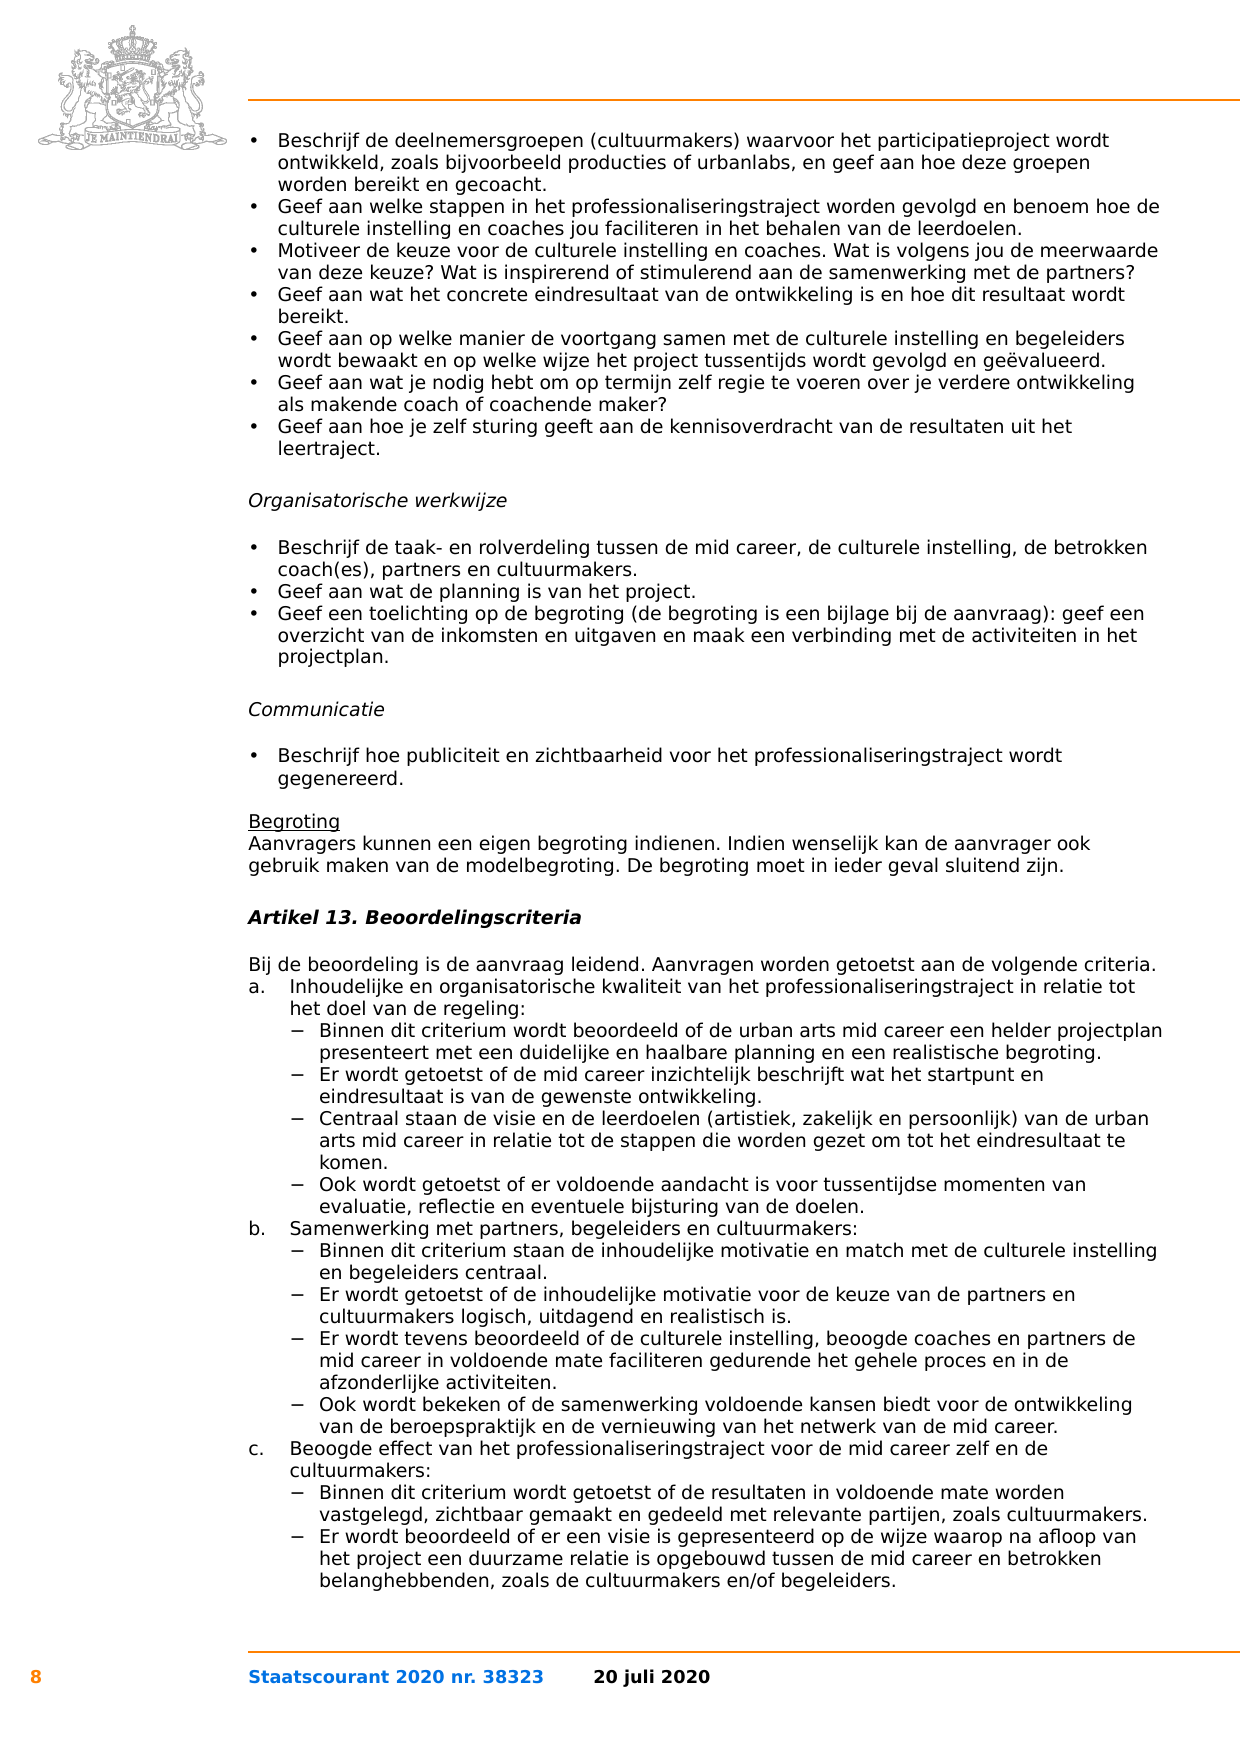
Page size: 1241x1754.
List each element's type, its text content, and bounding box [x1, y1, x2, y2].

subtitle Artikel 13. Beoordelingscriteria [248, 907, 1163, 929]
text − Er wordt tevens beoordeeld of de culturele instelling, beoogde coaches en partners de mid career in voldoende mate faciliteren gedurende het gehele proces en in de afzonderlijke activiteiten. [289, 1328, 1163, 1394]
text • Beschrijf hoe publiciteit en zichtbaarheid voor het professionaliseringstraject wordt gegenereerd. [248, 745, 1163, 789]
text a. Inhoudelijke en organisatorische kwaliteit van het professionaliseringstraject in relatie tot het doel van de regeling: [248, 976, 1163, 1020]
text − Er wordt beoordeeld of er een visie is gepresenteerd op de wijze waarop na afloop van het project een duurzame relatie is opgebouwd tussen de mid career en betrokken belanghebbenden, zoals de cultuurmakers en/of begeleiders. [289, 1526, 1163, 1592]
text • Beschrijf de taak- en rolverdeling tussen de mid career, de culturele instelling, de betrokken coach(es), partners en cultuurmakers. [248, 537, 1163, 581]
text c. Beoogde effect van het professionaliseringstraject voor de mid career zelf en de cultuurmakers: [248, 1438, 1163, 1482]
text − Er wordt getoetst of de mid career inzichtelijk beschrijft wat het startpunt en eindresultaat is van de gewenste ontwikkeling. [289, 1064, 1163, 1108]
text • Geef een toelichting op de begroting (de begroting is een bijlage bij de aanvraag): geef een overzicht van de inkomsten en uitgaven en maak een verbinding met de activiteiten in het projectplan. [248, 602, 1163, 668]
text Bij de beoordeling is de aanvraag leidend. Aanvragen worden getoetst aan de volgende criteria. [248, 954, 1163, 976]
text Begroting [248, 811, 1163, 833]
text • Geef aan wat de planning is van het project. [248, 581, 1163, 602]
text − Binnen dit criterium staan de inhoudelijke motivatie en match met de culturele instelling en begeleiders centraal. [289, 1240, 1163, 1284]
text • Geef aan wat het concrete eindresultaat van de ontwikkeling is en hoe dit resultaat wordt bereikt. [248, 284, 1163, 328]
text • Geef aan wat je nodig hebt om op termijn zelf regie te voeren over je verdere ontwikkeling als makende coach of coachende maker? [248, 372, 1163, 416]
text − Binnen dit criterium wordt getoetst of de resultaten in voldoende mate worden vastgelegd, zichtbaar gemaakt en gedeeld met relevante partijen, zoals cultuurmakers. [289, 1482, 1163, 1526]
text • Motiveer de keuze voor de culturele instelling en coaches. Wat is volgens jou de meerwaarde van deze keuze? Wat is inspirerend of stimulerend aan de samenwerking met de partners? [248, 240, 1163, 284]
text − Centraal staan de visie en de leerdoelen (artistiek, zakelijk en persoonlijk) van de urban arts mid career in relatie tot de stappen die worden gezet om tot het eindresultaat te komen. [289, 1108, 1163, 1174]
picture [38, 25, 227, 150]
text • Geef aan op welke manier de voortgang samen met de culturele instelling en begeleiders wordt bewaakt en op welke wijze het project tussentijds wordt gevolgd en geëvalueerd. [248, 328, 1163, 372]
text − Ook wordt getoetst of er voldoende aandacht is voor tussentijdse momenten van evaluatie, reflectie en eventuele bijsturing van de doelen. [289, 1174, 1163, 1218]
text • Geef aan welke stappen in het professionaliseringstraject worden gevolgd en benoem hoe de culturele instelling en coaches jou faciliteren in het behalen van de leerdoelen. [248, 196, 1163, 240]
text Aanvragers kunnen een eigen begroting indienen. Indien wenselijk kan de aanvrager ook gebruik maken van de modelbegroting. De begroting moet in ieder geval sluitend zijn. [248, 833, 1163, 877]
text − Er wordt getoetst of de inhoudelijke motivatie voor de keuze van de partners en cultuurmakers logisch, uitdagend en realistisch is. [289, 1284, 1163, 1328]
subtitle Organisatorische werkwijze [248, 489, 1163, 512]
text − Binnen dit criterium wordt beoordeeld of de urban arts mid career een helder projectplan presenteert met een duidelijke en haalbare planning en een realistische begroting. [289, 1020, 1163, 1064]
text b. Samenwerking met partners, begeleiders en cultuurmakers: [248, 1218, 1163, 1240]
text • Geef aan hoe je zelf sturing geeft aan de kennisoverdracht van de resultaten uit het leertraject. [248, 416, 1163, 459]
text • Beschrijf de deelnemersgroepen (cultuurmakers) waarvoor het participatieproject wordt ontwikkeld, zoals bijvoorbeeld producties of urbanlabs, en geef aan hoe deze groepen worden bereikt en gecoacht. [248, 130, 1163, 196]
text − Ook wordt bekeken of de samenwerking voldoende kansen biedt voor de ontwikkeling van de beroepspraktijk en de vernieuwing van het netwerk van de mid career. [289, 1394, 1163, 1438]
subtitle Communicatie [248, 698, 1163, 720]
